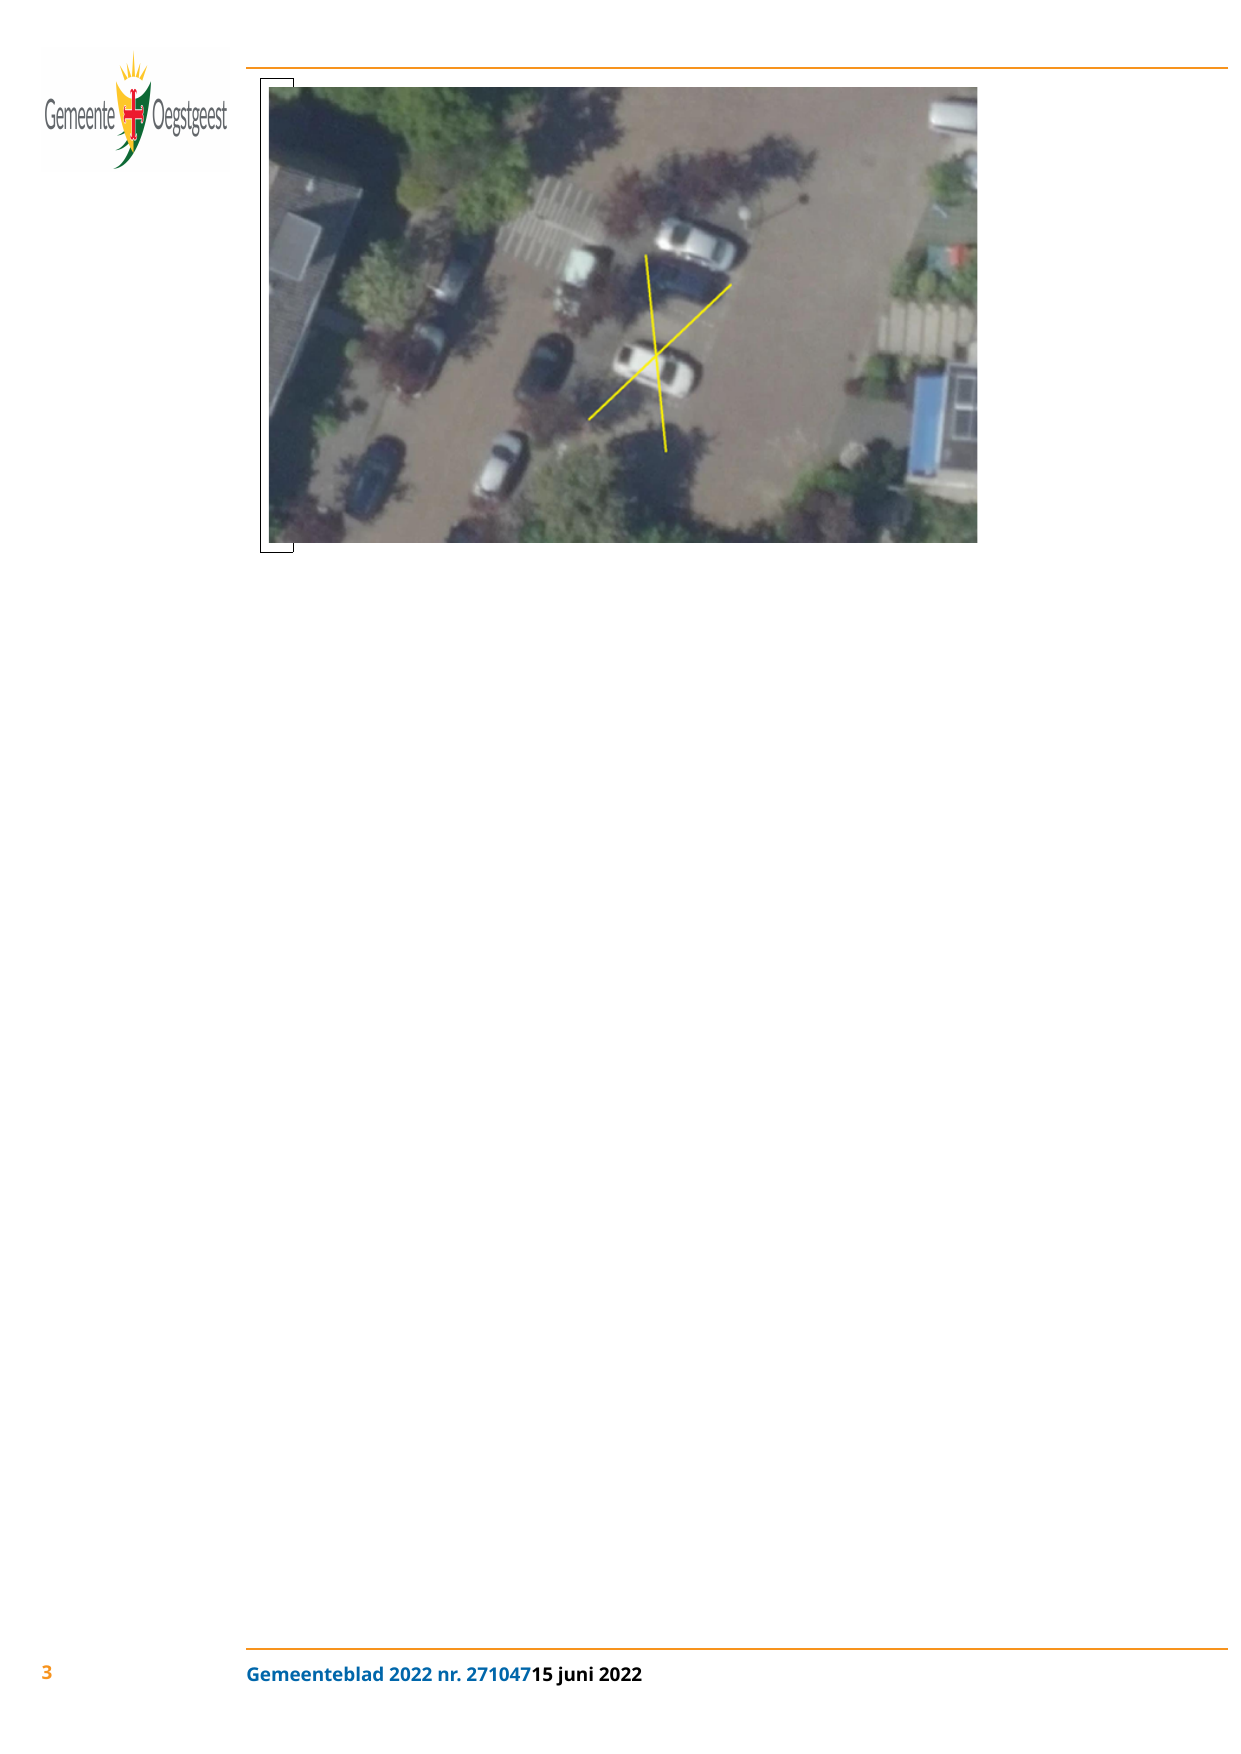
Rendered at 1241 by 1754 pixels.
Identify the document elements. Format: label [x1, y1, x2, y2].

picture [268, 87, 978, 543]
picture [41, 47, 231, 172]
